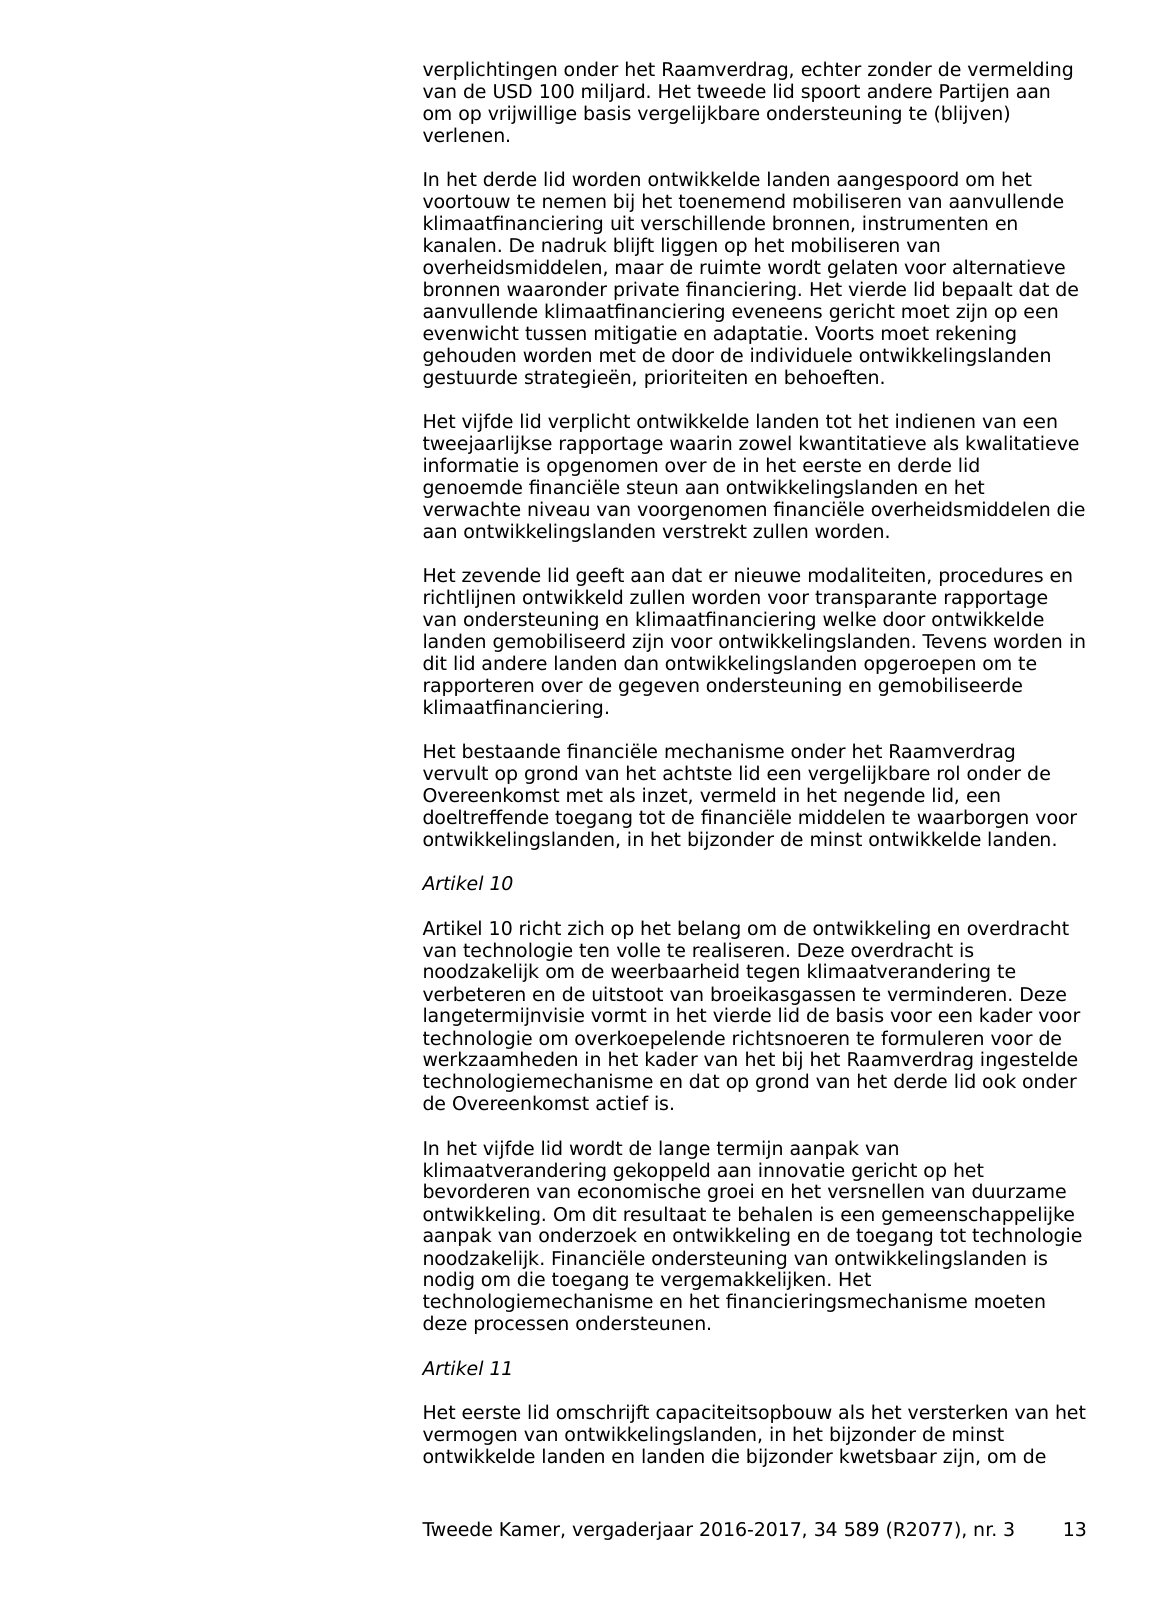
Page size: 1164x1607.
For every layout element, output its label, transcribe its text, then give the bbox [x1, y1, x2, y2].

subtitle Artikel 11 [422, 1357, 1087, 1379]
text verplichtingen onder het Raamverdrag, echter zonder de vermelding van de USD 100 miljard. Het tweede lid spoort andere Partijen aan om op vrijwillige basis vergelijkbare ondersteuning te (blijven) verlenen. [422, 59, 1087, 147]
subtitle Artikel 10 [422, 873, 1087, 895]
text Het eerste lid omschrijft capaciteitsopbouw als het versterken van het vermogen van ontwikkelingslanden, in het bijzonder de minst ontwikkelde landen en landen die bijzonder kwetsbaar zijn, om de [422, 1402, 1087, 1468]
text In het derde lid worden ontwikkelde landen aangespoord om het voortouw te nemen bij het toenemend mobiliseren van aanvullende klimaatfinanciering uit verschillende bronnen, instrumenten en kanalen. De nadruk blijft liggen op het mobiliseren van overheidsmiddelen, maar de ruimte wordt gelaten voor alternatieve bronnen waaronder private financiering. Het vierde lid bepaalt dat de aanvullende klimaatfinanciering eveneens gericht moet zijn op een evenwicht tussen mitigatie en adaptatie. Voorts moet rekening gehouden worden met de door de individuele ontwikkelingslanden gestuurde strategieën, prioriteiten en behoeften. [422, 169, 1087, 389]
text Het zevende lid geeft aan dat er nieuwe modaliteiten, procedures en richtlijnen ontwikkeld zullen worden voor transparante rapportage van ondersteuning en klimaatfinanciering welke door ontwikkelde landen gemobiliseerd zijn voor ontwikkelingslanden. Tevens worden in dit lid andere landen dan ontwikkelingslanden opgeroepen om te rapporteren over de gegeven ondersteuning en gemobiliseerde klimaatfinanciering. [422, 565, 1087, 719]
text Het vijfde lid verplicht ontwikkelde landen tot het indienen van een tweejaarlijkse rapportage waarin zowel kwantitatieve als kwalitatieve informatie is opgenomen over de in het eerste en derde lid genoemde financiële steun aan ontwikkelingslanden en het verwachte niveau van voorgenomen financiële overheidsmiddelen die aan ontwikkelingslanden verstrekt zullen worden. [422, 411, 1087, 543]
text In het vijfde lid wordt de lange termijn aanpak van klimaatverandering gekoppeld aan innovatie gericht op het bevorderen van economische groei en het versnellen van duurzame ontwikkeling. Om dit resultaat te behalen is een gemeenschappelijke aanpak van onderzoek en ontwikkeling en de toegang tot technologie noodzakelijk. Financiële ondersteuning van ontwikkelingslanden is nodig om die toegang te vergemakkelijken. Het technologiemechanisme en het financieringsmechanisme moeten deze processen ondersteunen. [422, 1137, 1087, 1335]
text Artikel 10 richt zich op het belang om de ontwikkeling en overdracht van technologie ten volle te realiseren. Deze overdracht is noodzakelijk om de weerbaarheid tegen klimaatverandering te verbeteren en de uitstoot van broeikasgassen te verminderen. Deze langetermijnvisie vormt in het vierde lid de basis voor een kader voor technologie om overkoepelende richtsnoeren te formuleren voor de werkzaamheden in het kader van het bij het Raamverdrag ingestelde technologiemechanisme en dat op grond van het derde lid ook onder de Overeenkomst actief is. [422, 917, 1087, 1115]
text Het bestaande financiële mechanisme onder het Raamverdrag vervult op grond van het achtste lid een vergelijkbare rol onder de Overeenkomst met als inzet, vermeld in het negende lid, een doeltreffende toegang tot de financiële middelen te waarborgen voor ontwikkelingslanden, in het bijzonder de minst ontwikkelde landen. [422, 741, 1087, 851]
